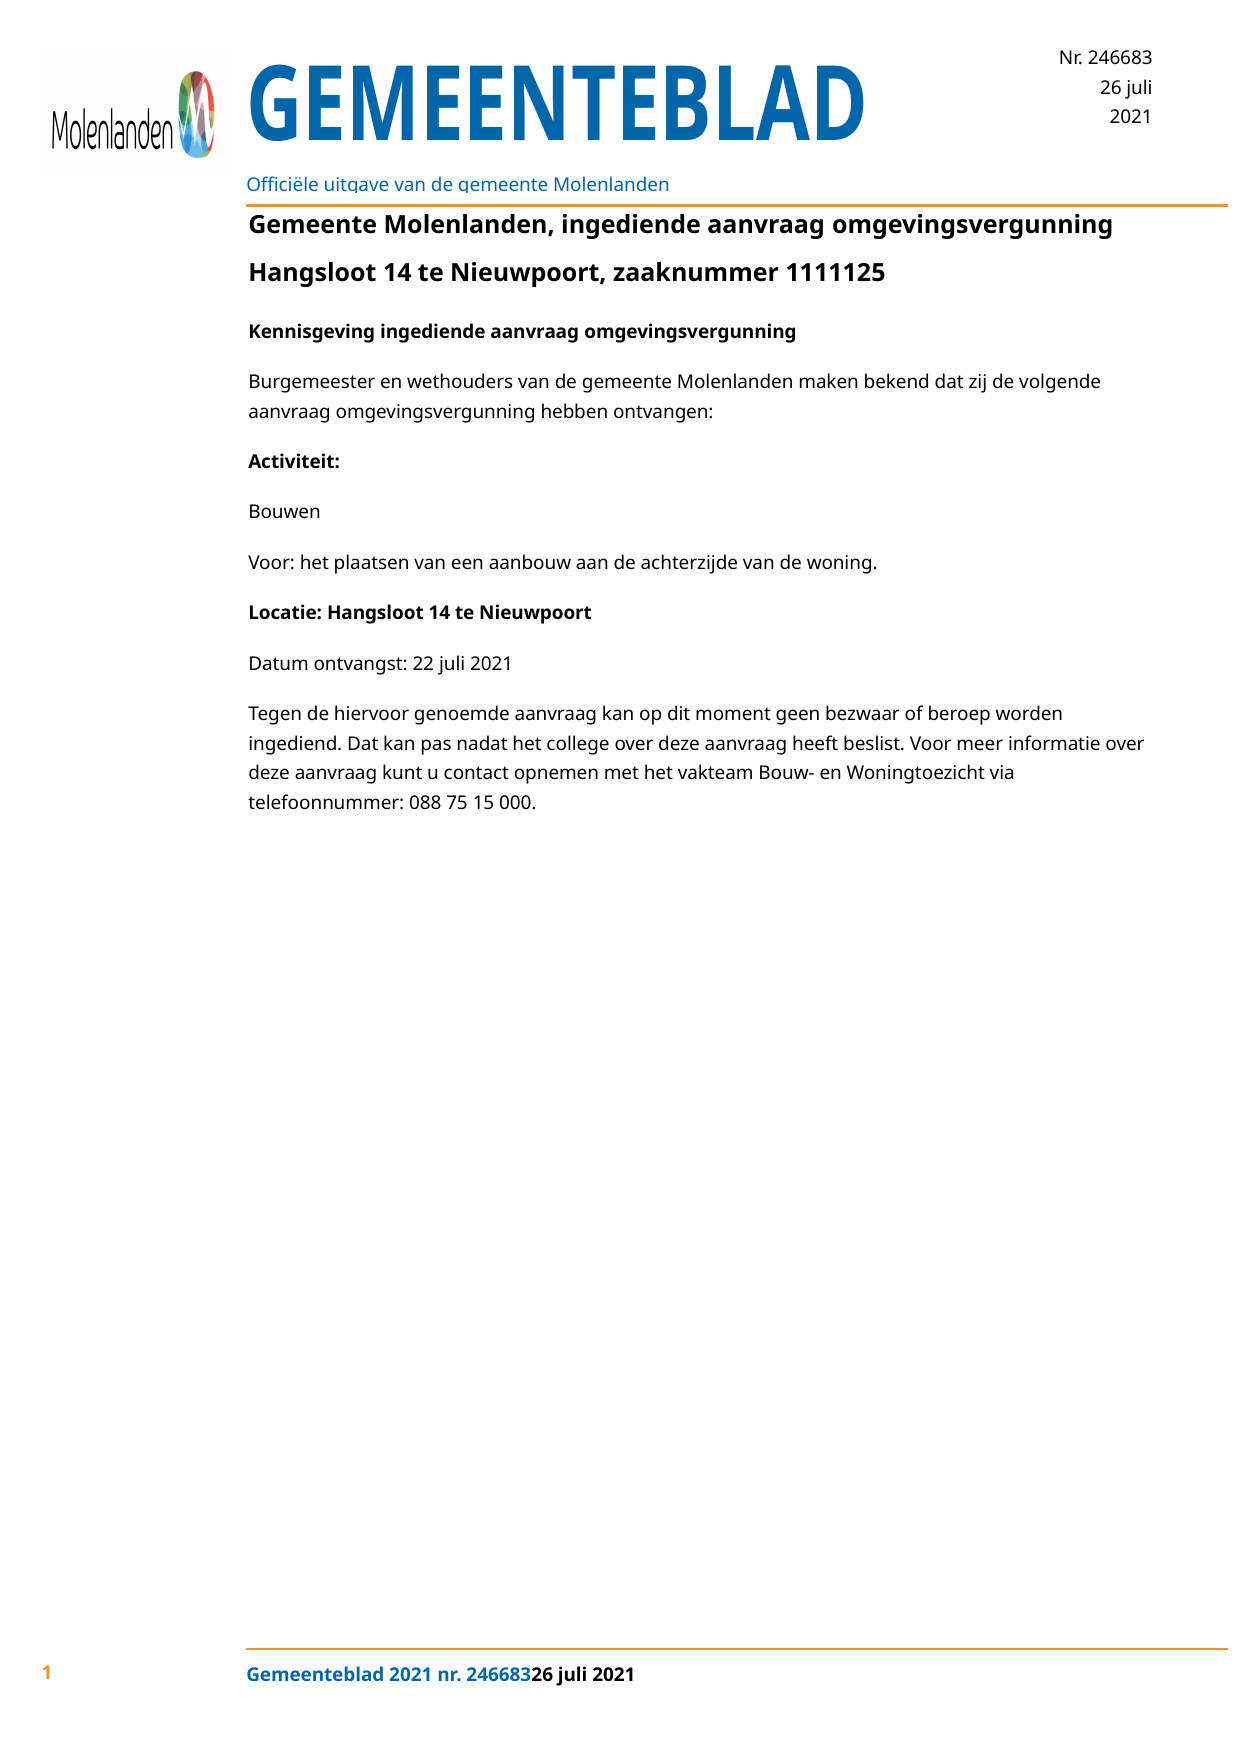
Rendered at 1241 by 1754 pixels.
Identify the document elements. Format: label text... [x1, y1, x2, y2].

text Locatie: Hangsloot 14 te Nieuwpoort [248, 599, 1152, 625]
text Activiteit: [248, 448, 1152, 474]
text Gemeente Molenlanden, ingediende aanvraag omgevingsvergunning Hangsloot 14 te Nieuwpoort, zaaknummer 1111125 [248, 207, 1152, 288]
text Voor: het plaatsen van een aanbouw aan de achterzijde van de woning. [248, 549, 1152, 575]
text Burgemeester en wethouders van de gemeente Molenlanden maken bekend dat zij de volgende aanvraag omgevingsvergunning hebben ontvangen: [248, 368, 1152, 424]
picture [41, 47, 231, 172]
text Datum ontvangst: 22 juli 2021 [248, 650, 1152, 676]
text Tegen de hiervoor genoemde aanvraag kan op dit moment geen bezwaar of beroep worden ingediend. Dat kan pas nadat het college over deze aanvraag heeft beslist. Voor meer informatie over deze aanvraag kunt u contact opnemen met het vakteam Bouw- en Woningtoezicht via telefoonnummer: 088 75 15 000. [248, 700, 1152, 815]
text Kennisgeving ingediende aanvraag omgevingsvergunning [248, 318, 1152, 344]
text Bouwen [248, 499, 1152, 524]
